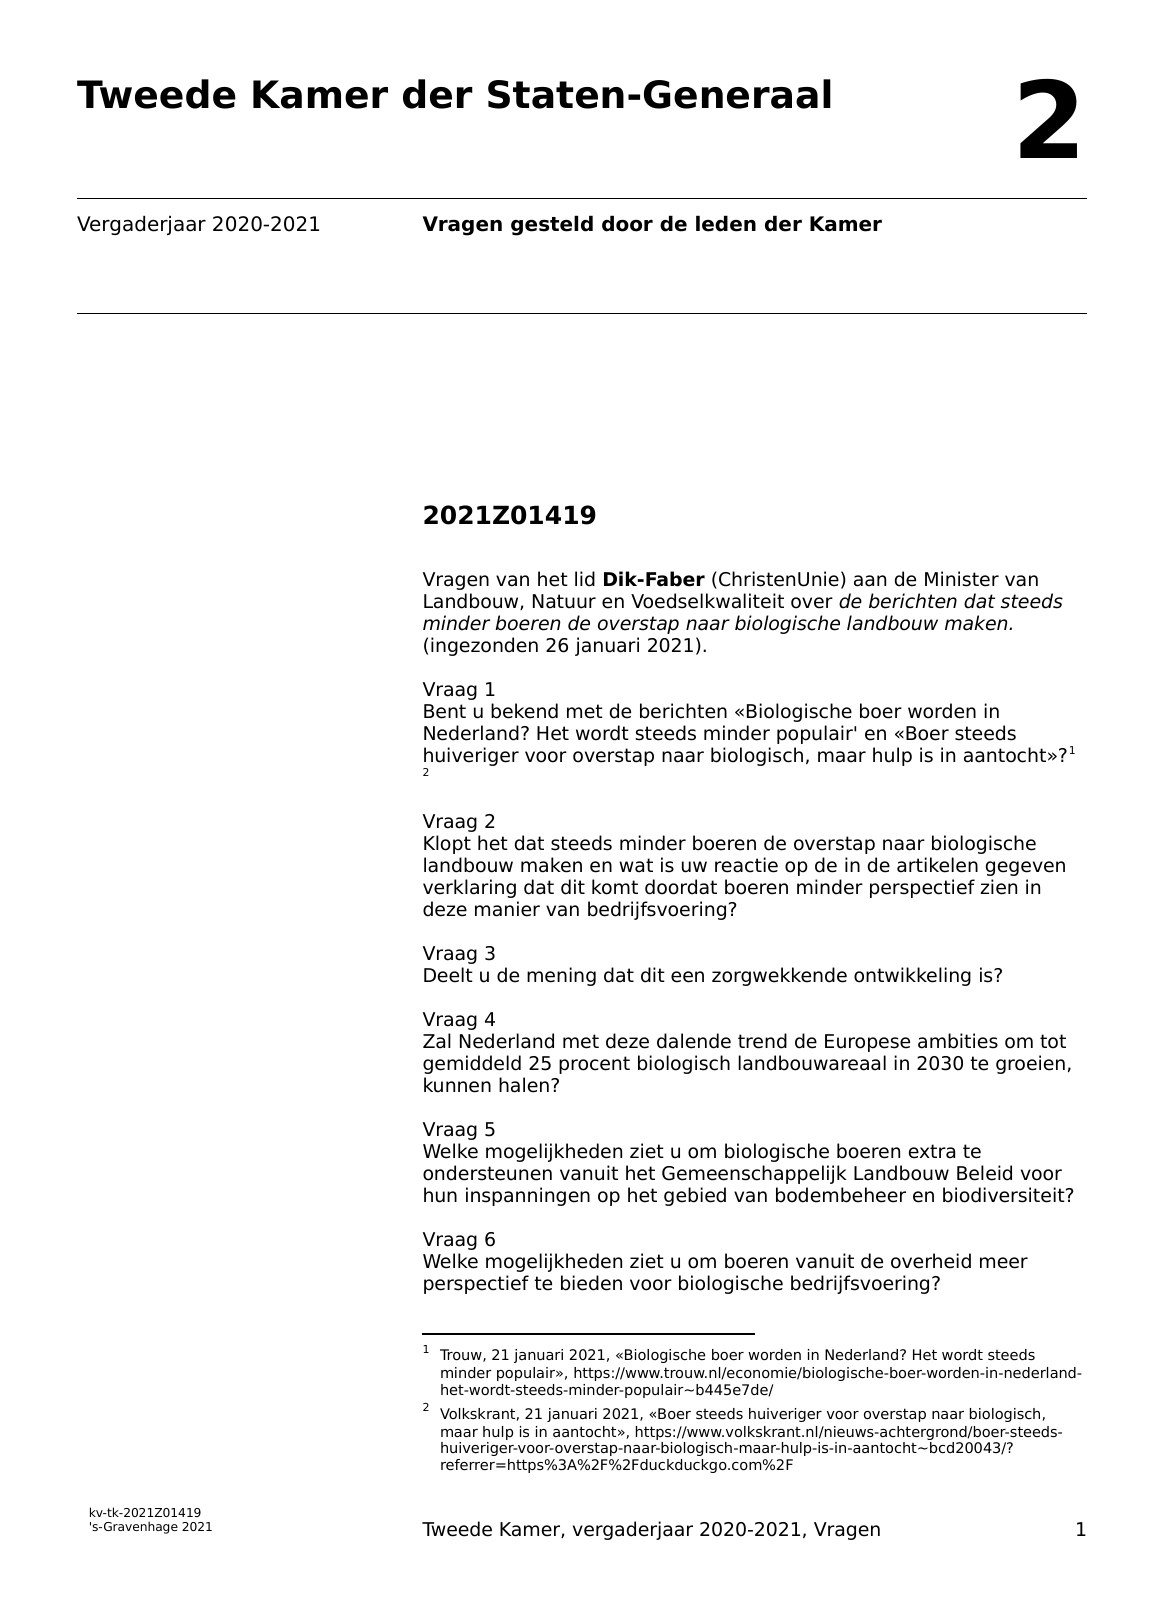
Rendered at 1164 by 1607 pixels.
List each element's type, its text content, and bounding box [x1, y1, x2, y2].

text Welke mogelijkheden ziet u om biologische boeren extra te ondersteunen vanuit het Gemeenschappelijk Landbouw Beleid voor hun inspanningen op het gebied van bodembeheer en biodiversiteit? [422, 1141, 1087, 1207]
text kv-tk-2021Z01419 [88, 1506, 323, 1520]
table_header 2 [886, 59, 1087, 198]
text Trouw, 21 januari 2021, «Biologische boer worden in Nederland? Het wordt steeds minder populair», https://www.trouw.nl/economie/biologische-boer-worden-in-nederland-het-wordt-steeds-minder-populair~b445e7de/ [422, 1343, 1087, 1399]
text Deelt u de mening dat dit een zorgwekkende ontwikkeling is? [422, 965, 1087, 987]
text Vragen van het lid Dik-Faber (ChristenUnie) aan de Minister van Landbouw, Natuur en Voedselkwaliteit over de berichten dat steeds minder boeren de overstap naar biologische landbouw maken. (ingezonden 26 januari 2021). [422, 569, 1087, 657]
text Bent u bekend met de berichten «Biologische boer worden in Nederland? Het wordt steeds minder populair' en «Boer steeds huiveriger voor overstap naar biologisch, maar hulp is in aantocht»? [422, 701, 1087, 789]
text Zal Nederland met deze dalende trend de Europese ambities om tot gemiddeld 25 procent biologisch landbouwareaal in 2030 te groeien, kunnen halen? [422, 1031, 1087, 1097]
table_header Tweede Kamer der Staten-Generaal [77, 59, 886, 198]
table_cell Vragen gesteld door de leden der Kamer [422, 199, 1087, 313]
table_cell Vergaderjaar 2020-2021 [77, 199, 422, 313]
text Vraag 2 [422, 811, 1087, 833]
text Welke mogelijkheden ziet u om boeren vanuit de overheid meer perspectief te bieden voor biologische bedrijfsvoering? [422, 1251, 1087, 1295]
text Vraag 6 [422, 1229, 1087, 1251]
text Vraag 4 [422, 1009, 1087, 1031]
text 2021Z01419 [422, 501, 1087, 531]
text Vraag 1 [422, 679, 1087, 701]
text Klopt het dat steeds minder boeren de overstap naar biologische landbouw maken en wat is uw reactie op de in de artikelen gegeven verklaring dat dit komt doordat boeren minder perspectief zien in deze manier van bedrijfsvoering? [422, 833, 1087, 921]
text Vraag 3 [422, 943, 1087, 965]
text 's-Gravenhage 2021 [88, 1520, 323, 1534]
text Volkskrant, 21 januari 2021, «Boer steeds huiveriger voor overstap naar biologisch, maar hulp is in aantocht», https://www.volkskrant.nl/nieuws-achtergrond/boer-steeds-huiveriger-voor-overstap-naar-biologisch-maar-hulp-is-in-aantocht~bcd20043/?referrer=https%3A%2F%2Fduckduckgo.com%2F [422, 1402, 1087, 1474]
text Vraag 5 [422, 1119, 1087, 1141]
